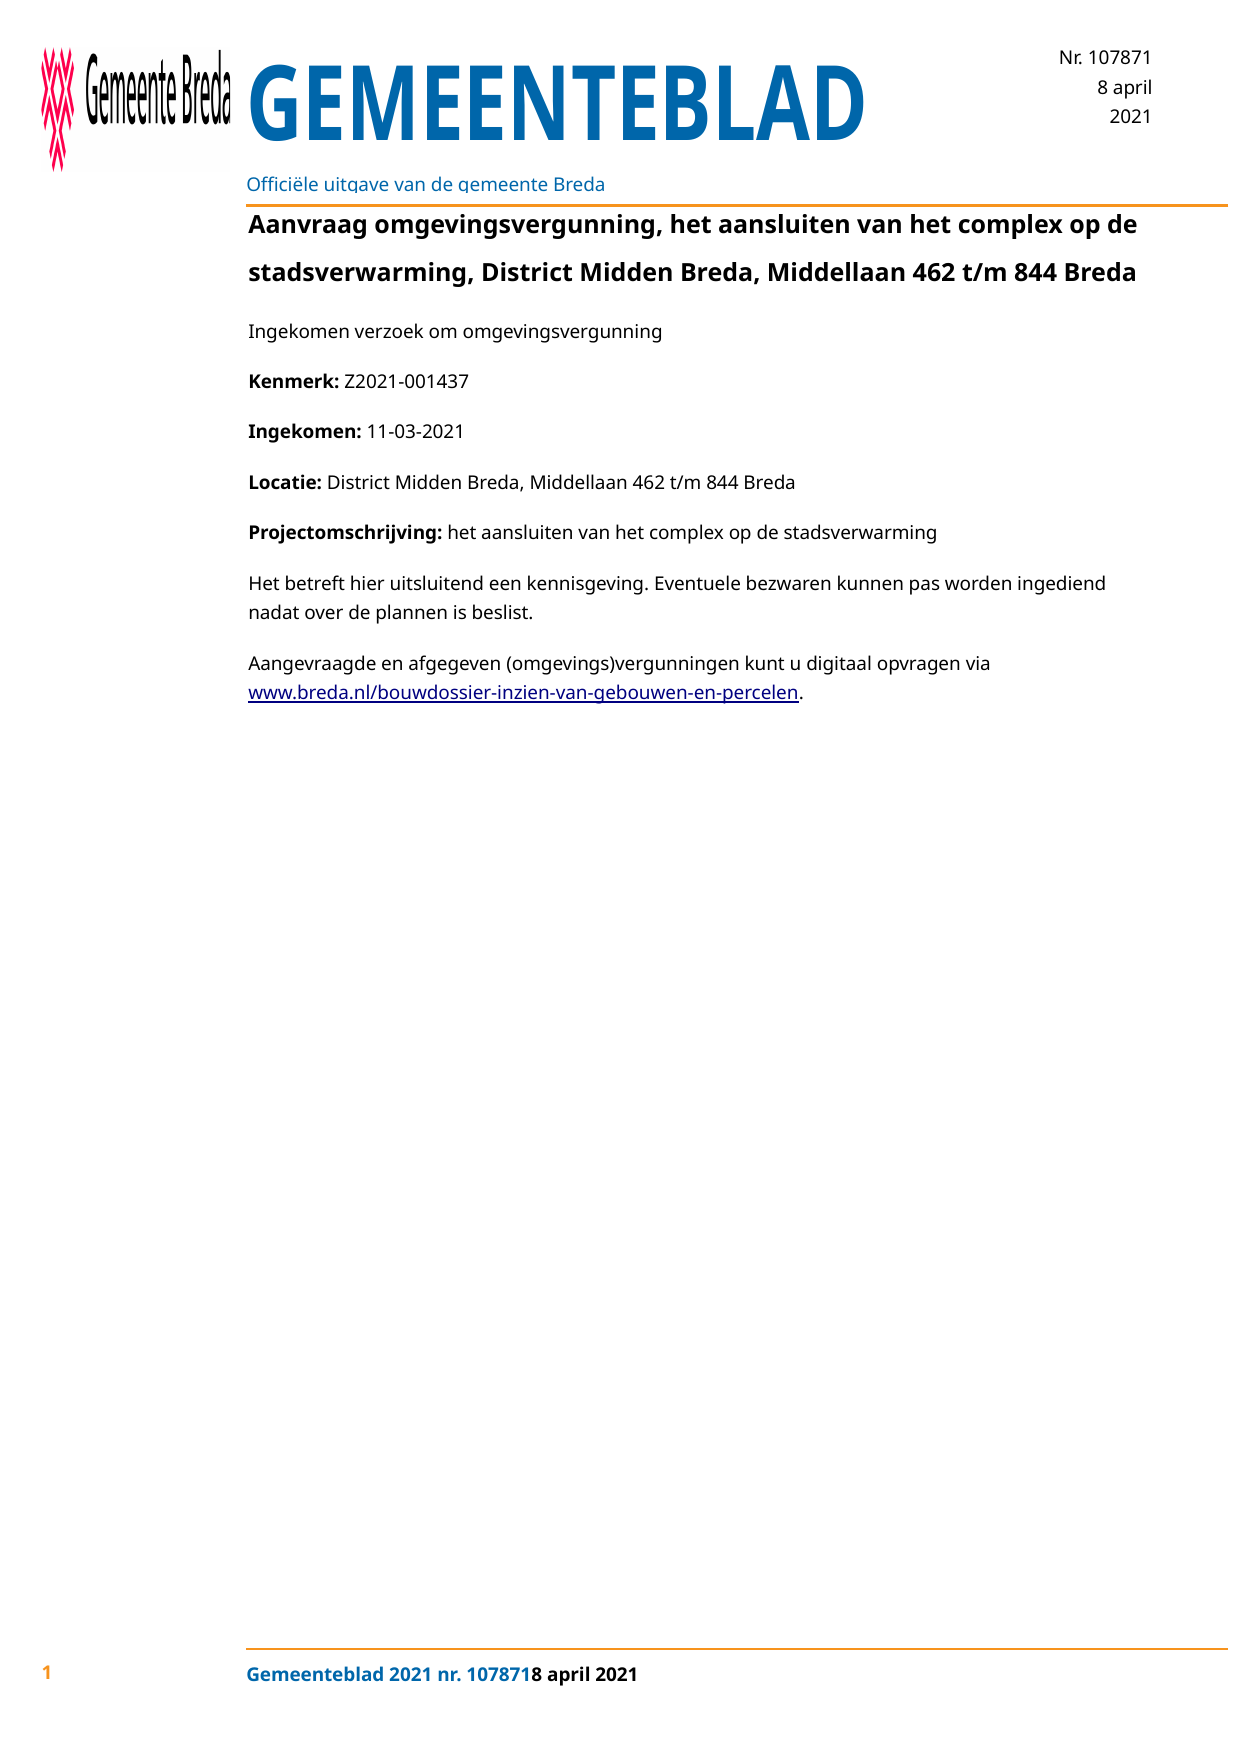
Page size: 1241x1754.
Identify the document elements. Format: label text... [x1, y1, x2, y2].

text Aangevraagde en afgegeven (omgevings)vergunningen kunt u digitaal opvragen via www.breda.nl/bouwdossier-inzien-van-gebouwen-en-percelen. [248, 650, 1152, 705]
picture [41, 47, 231, 172]
text Kenmerk: Z2021-001437 [248, 368, 1152, 394]
text Ingekomen verzoek om omgevingsvergunning [248, 318, 1152, 344]
text Projectomschrijving: het aansluiten van het complex op de stadsverwarming [248, 519, 1152, 545]
text Aanvraag omgevingsvergunning, het aansluiten van het complex op de stadsverwarming, District Midden Breda, Middellaan 462 t/m 844 Breda [248, 207, 1152, 288]
text Ingekomen: 11-03-2021 [248, 419, 1152, 444]
text Het betreft hier uitsluitend een kennisgeving. Eventuele bezwaren kunnen pas worden ingediend nadat over de plannen is beslist. [248, 570, 1152, 625]
text Locatie: District Midden Breda, Middellaan 462 t/m 844 Breda [248, 469, 1152, 495]
